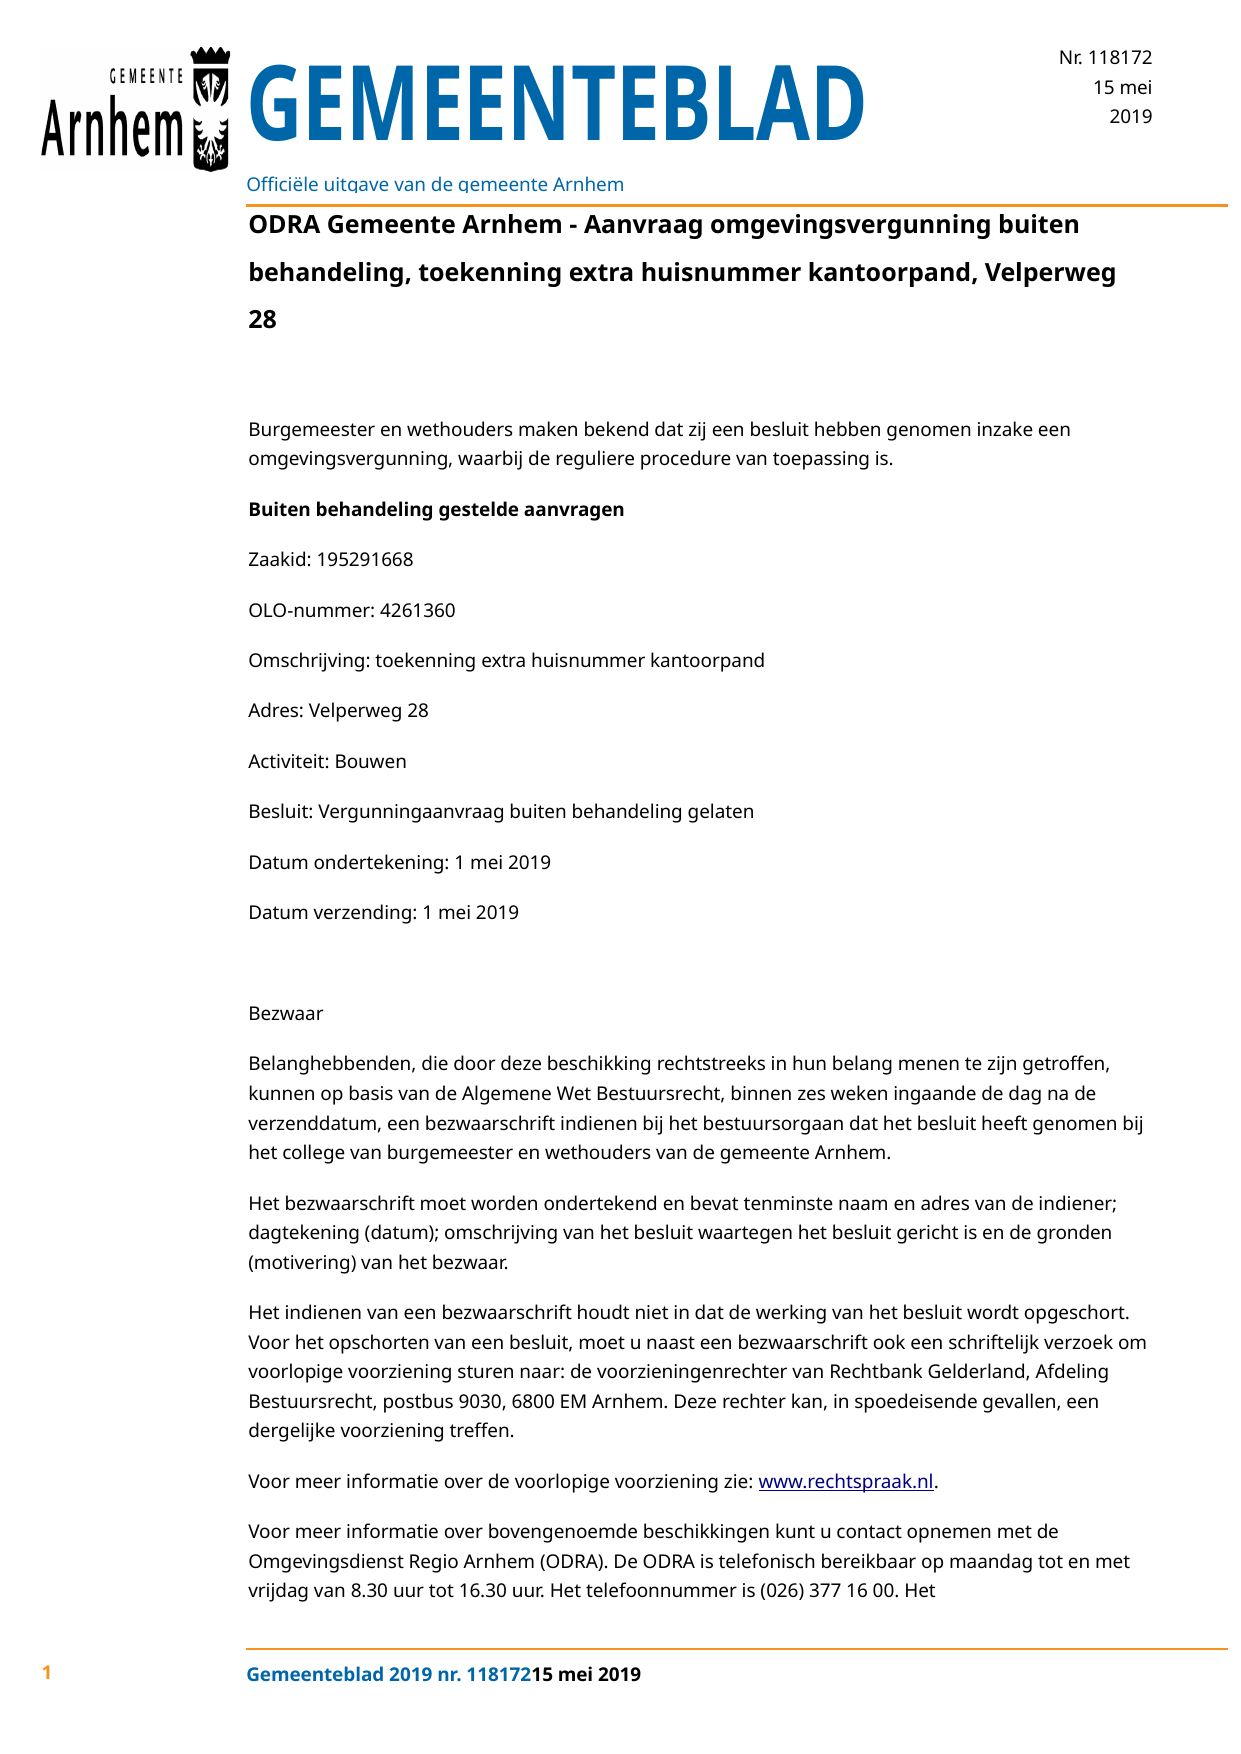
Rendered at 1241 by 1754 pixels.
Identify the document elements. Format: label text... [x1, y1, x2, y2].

text OLO-nummer: 4261360 [248, 597, 1152, 622]
text Zaakid: 195291668 [248, 546, 1152, 572]
text Besluit: Vergunningaanvraag buiten behandeling gelaten [248, 798, 1152, 824]
text Het indienen van een bezwaarschrift houdt niet in dat de werking van het besluit wordt opgeschort. Voor het opschorten van een besluit, moet u naast een bezwaarschrift ook een schriftelijk verzoek om voorlopige voorziening sturen naar: de voorzieningenrechter van Rechtbank Gelderland, Afdeling Bestuursrecht, postbus 9030, 6800 EM Arnhem. Deze rechter kan, in spoedeisende gevallen, een dergelijke voorziening treffen. [248, 1299, 1152, 1443]
text Buiten behandeling gestelde aanvragen [248, 496, 1152, 522]
picture [41, 47, 231, 172]
text ODRA Gemeente Arnhem - Aanvraag omgevingsvergunning buiten behandeling, toekenning extra huisnummer kantoorpand, Velperweg 28 [248, 207, 1152, 336]
text Omschrijving: toekenning extra huisnummer kantoorpand [248, 647, 1152, 673]
text Datum ondertekening: 1 mei 2019 [248, 849, 1152, 874]
text Voor meer informatie over bovengenoemde beschikkingen kunt u contact opnemen met de Omgevingsdienst Regio Arnhem (ODRA). De ODRA is telefonisch bereikbaar op maandag tot en met vrijdag van 8.30 uur tot 16.30 uur. Het telefoonnummer is (026) 377 16 00. Het [248, 1518, 1152, 1603]
text Activiteit: Bouwen [248, 748, 1152, 774]
text Bezwaar [248, 1000, 1152, 1026]
text Voor meer informatie over de voorlopige voorziening zie: www.rechtspraak.nl. [248, 1468, 1152, 1494]
text Adres: Velperweg 28 [248, 698, 1152, 723]
text Het bezwaarschrift moet worden ondertekend en bevat tenminste naam en adres van de indiener; dagtekening (datum); omschrijving van het besluit waartegen het besluit gericht is en de gronden (motivering) van het bezwaar. [248, 1190, 1152, 1274]
text Belanghebbenden, die door deze beschikking rechtstreeks in hun belang menen te zijn getroffen, kunnen op basis van de Algemene Wet Bestuursrecht, binnen zes weken ingaande de dag na de verzenddatum, een bezwaarschrift indienen bij het bestuursorgaan dat het besluit heeft genomen bij het college van burgemeester en wethouders van de gemeente Arnhem. [248, 1051, 1152, 1165]
text Burgemeester en wethouders maken bekend dat zij een besluit hebben genomen inzake een omgevingsvergunning, waarbij de reguliere procedure van toepassing is. [248, 416, 1152, 471]
text Datum verzending: 1 mei 2019 [248, 899, 1152, 925]
